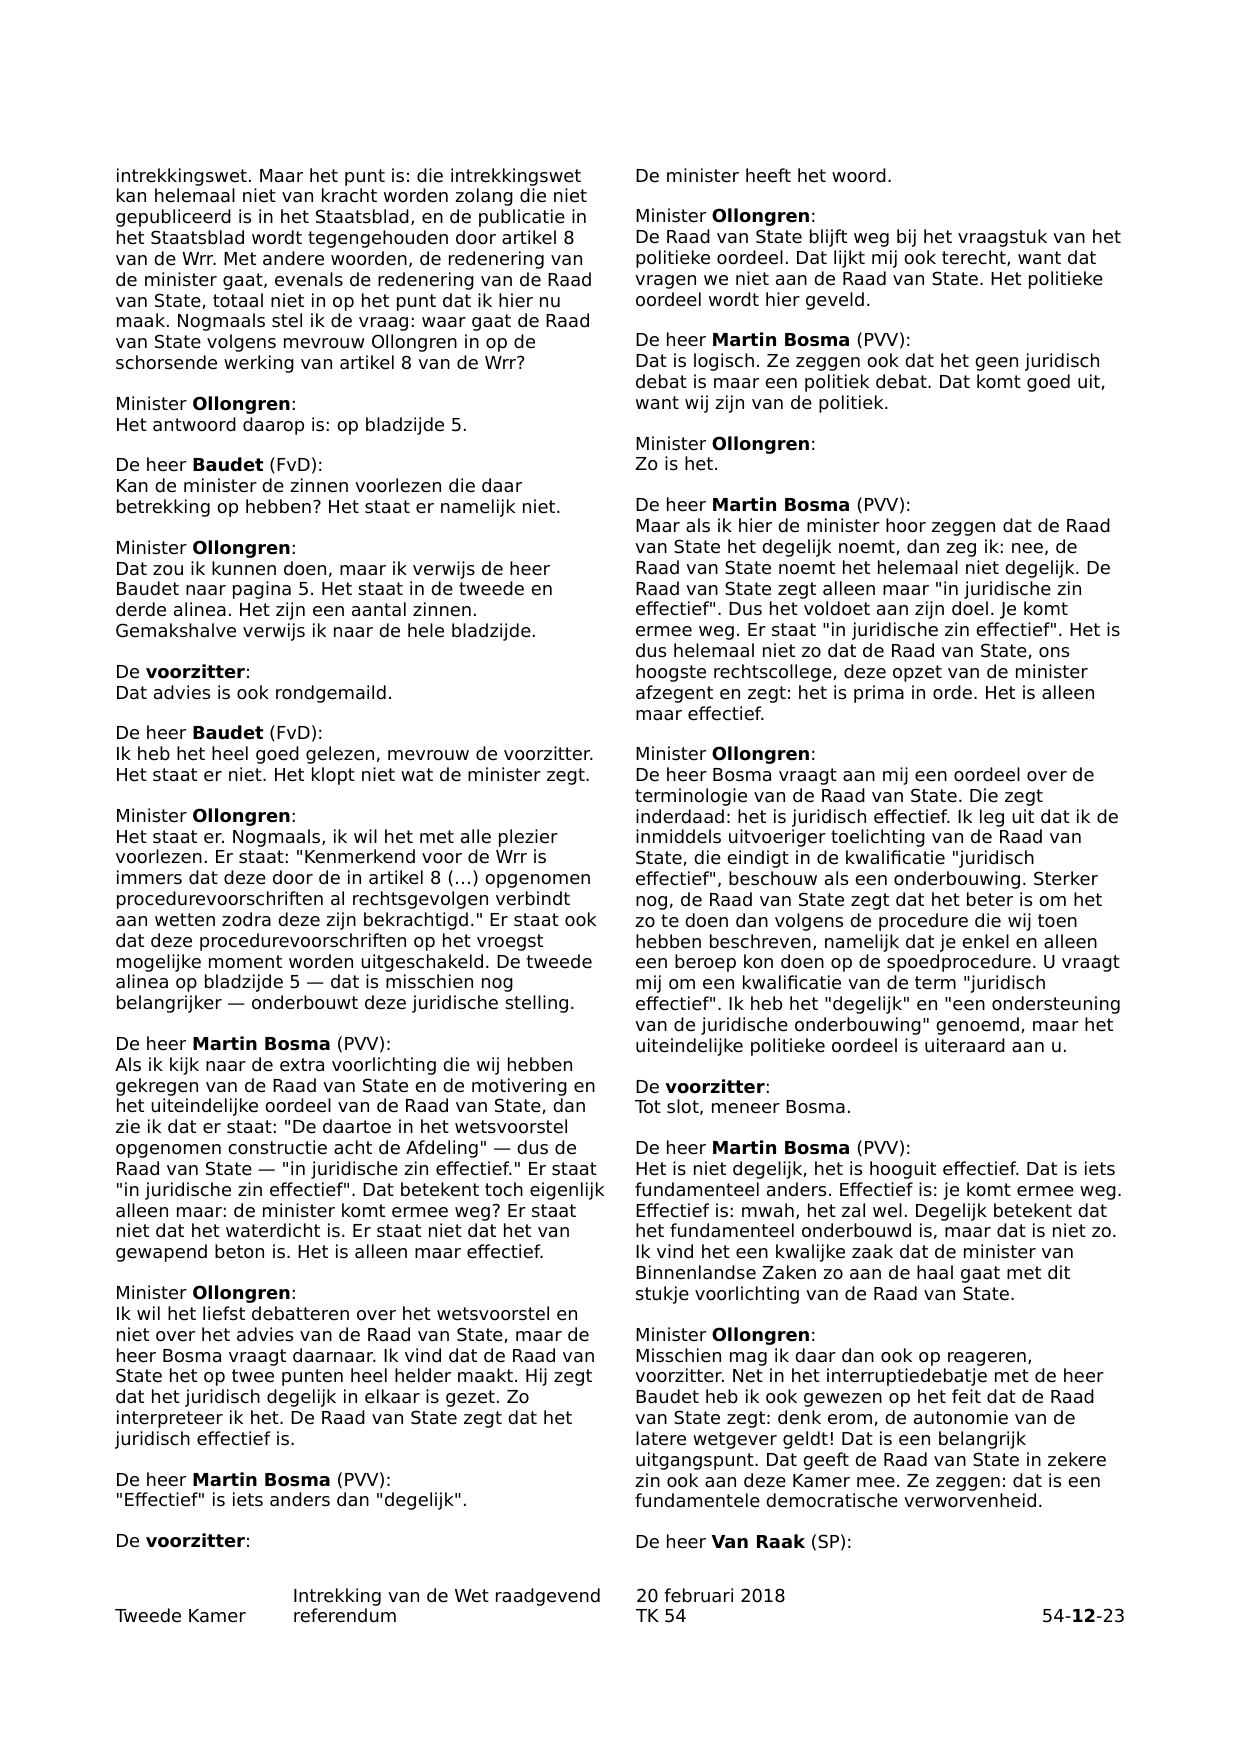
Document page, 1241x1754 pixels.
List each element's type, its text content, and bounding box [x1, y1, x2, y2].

text Ik heb het heel goed gelezen, mevrouw de voorzitter. Het staat er niet. Het klopt niet wat de minister zegt. [115, 744, 605, 786]
text Zo is het. [635, 454, 1125, 475]
text Het antwoord daarop is: op bladzijde 5. [115, 414, 605, 435]
text Het staat er. Nogmaals, ik wil het met alle plezier voorlezen. Er staat: "Kenmerkend voor de Wrr is immers dat deze door de in artikel 8 (…) opgenomen procedurevoorschriften al rechtsgevolgen verbindt aan wetten zodra deze zijn bekrachtigd." Er staat ook dat deze procedurevoorschriften op het vroegst mogelijke moment worden uitgeschakeld. De tweede alinea op bladzijde 5 — dat is misschien nog belangrijker — onderbouwt deze juridische stelling. [115, 826, 605, 1014]
text Dat is logisch. Ze zeggen ook dat het geen juridisch debat is maar een politiek debat. Dat komt goed uit, want wij zijn van de politiek. [635, 351, 1125, 413]
text Minister Ollongren: [635, 1324, 1125, 1345]
text De heer Van Raak (SP): [635, 1532, 1125, 1553]
text De minister heeft het woord. [635, 165, 1125, 186]
text De heer Martin Bosma (PVV): [635, 495, 1125, 516]
text De voorzitter: [115, 1531, 605, 1552]
text De heer Baudet (FvD): [115, 455, 605, 476]
text Minister Ollongren: [115, 1283, 605, 1304]
text Minister Ollongren: [635, 433, 1125, 454]
text Ik wil het liefst debatteren over het wetsvoorstel en niet over het advies van de Raad van State, maar de heer Bosma vraagt daarnaar. Ik vind dat de Raad van State het op twee punten heel helder maakt. Hij zegt dat het juridisch degelijk in elkaar is gezet. Zo interpreteer ik het. De Raad van State zegt dat het juridisch effectief is. [115, 1304, 605, 1449]
text Minister Ollongren: [115, 394, 605, 414]
text Het is niet degelijk, het is hooguit effectief. Dat is iets fundamenteel anders. Effectief is: je komt ermee weg. Effectief is: mwah, het zal wel. Degelijk betekent dat het fundamenteel onderbouwd is, maar dat is niet zo. Ik vind het een kwalijke zaak dat de minister van Binnenlandse Zaken zo aan de haal gaat met dit stukje voorlichting van de Raad van State. [635, 1159, 1125, 1304]
text De voorzitter: [635, 1076, 1125, 1097]
text De heer Baudet (FvD): [115, 723, 605, 744]
text Minister Ollongren: [635, 206, 1125, 227]
text Dat advies is ook rondgemaild. [115, 682, 605, 703]
text Maar als ik hier de minister hoor zeggen dat de Raad van State het degelijk noemt, dan zeg ik: nee, de Raad van State noemt het helemaal niet degelijk. De Raad van State zegt alleen maar "in juridische zin effectief". Dus het voldoet aan zijn doel. Je komt ermee weg. Er staat "in juridische zin effectief". Het is dus helemaal niet zo dat de Raad van State, ons hoogste rechtscollege, deze opzet van de minister afzegent en zegt: het is prima in orde. Het is alleen maar effectief. [635, 516, 1125, 724]
text De heer Martin Bosma (PVV): [635, 330, 1125, 351]
text Misschien mag ik daar dan ook op reageren, voorzitter. Net in het interruptiedebatje met de heer Baudet heb ik ook gewezen op het feit dat de Raad van State zegt: denk erom, de autonomie van de latere wetgever geldt! Dat is een belangrijk uitgangspunt. Dat geeft de Raad van State in zekere zin ook aan deze Kamer mee. Ze zeggen: dat is een fundamentele democratische verworvenheid. [635, 1345, 1125, 1512]
text De heer Martin Bosma (PVV): [635, 1138, 1125, 1159]
text Als ik kijk naar de extra voorlichting die wij hebben gekregen van de Raad van State en de motivering en het uiteindelijke oordeel van de Raad van State, dan zie ik dat er staat: "De daartoe in het wetsvoorstel opgenomen constructie acht de Afdeling" — dus de Raad van State — "in juridische zin effectief." Er staat "in juridische zin effectief". Dat betekent toch eigenlijk alleen maar: de minister komt ermee weg? Er staat niet dat het waterdicht is. Er staat niet dat het van gewapend beton is. Het is alleen maar effectief. [115, 1054, 605, 1263]
text Minister Ollongren: [115, 806, 605, 826]
text Minister Ollongren: [115, 538, 605, 558]
text "Effectief" is iets anders dan "degelijk". [115, 1490, 605, 1511]
text De heer Bosma vraagt aan mij een oordeel over de terminologie van de Raad van State. Die zegt inderdaad: het is juridisch effectief. Ik leg uit dat ik de inmiddels uitvoeriger toelichting van de Raad van State, die eindigt in de kwalificatie "juridisch effectief", beschouw als een onderbouwing. Sterker nog, de Raad van State zegt dat het beter is om het zo te doen dan volgens de procedure die wij toen hebben beschreven, namelijk dat je enkel en alleen een beroep kon doen op de spoedprocedure. U vraagt mij om een kwalificatie van de term "juridisch effectief". Ik heb het "degelijk" en "een ondersteuning van de juridische onderbouwing" genoemd, maar het uiteindelijke politieke oordeel is uiteraard aan u. [635, 765, 1125, 1056]
text Minister Ollongren: [635, 744, 1125, 765]
text intrekkingswet. Maar het punt is: die intrekkingswet kan helemaal niet van kracht worden zolang die niet gepubliceerd is in het Staatsblad, en de publicatie in het Staatsblad wordt tegengehouden door artikel 8 van de Wrr. Met andere woorden, de redenering van de minister gaat, evenals de redenering van de Raad van State, totaal niet in op het punt dat ik hier nu maak. Nogmaals stel ik de vraag: waar gaat de Raad van State volgens mevrouw Ollongren in op de schorsende werking van artikel 8 van de Wrr? [115, 165, 605, 374]
text De heer Martin Bosma (PVV): [115, 1469, 605, 1490]
text Tot slot, meneer Bosma. [635, 1097, 1125, 1118]
text De voorzitter: [115, 662, 605, 682]
text Dat zou ik kunnen doen, maar ik verwijs de heer Baudet naar pagina 5. Het staat in de tweede en derde alinea. Het zijn een aantal zinnen. Gemakshalve verwijs ik naar de hele bladzijde. [115, 558, 605, 642]
text De heer Martin Bosma (PVV): [115, 1034, 605, 1054]
text Kan de minister de zinnen voorlezen die daar betrekking op hebben? Het staat er namelijk niet. [115, 476, 605, 518]
text De Raad van State blijft weg bij het vraagstuk van het politieke oordeel. Dat lijkt mij ook terecht, want dat vragen we niet aan de Raad van State. Het politieke oordeel wordt hier geveld. [635, 227, 1125, 310]
